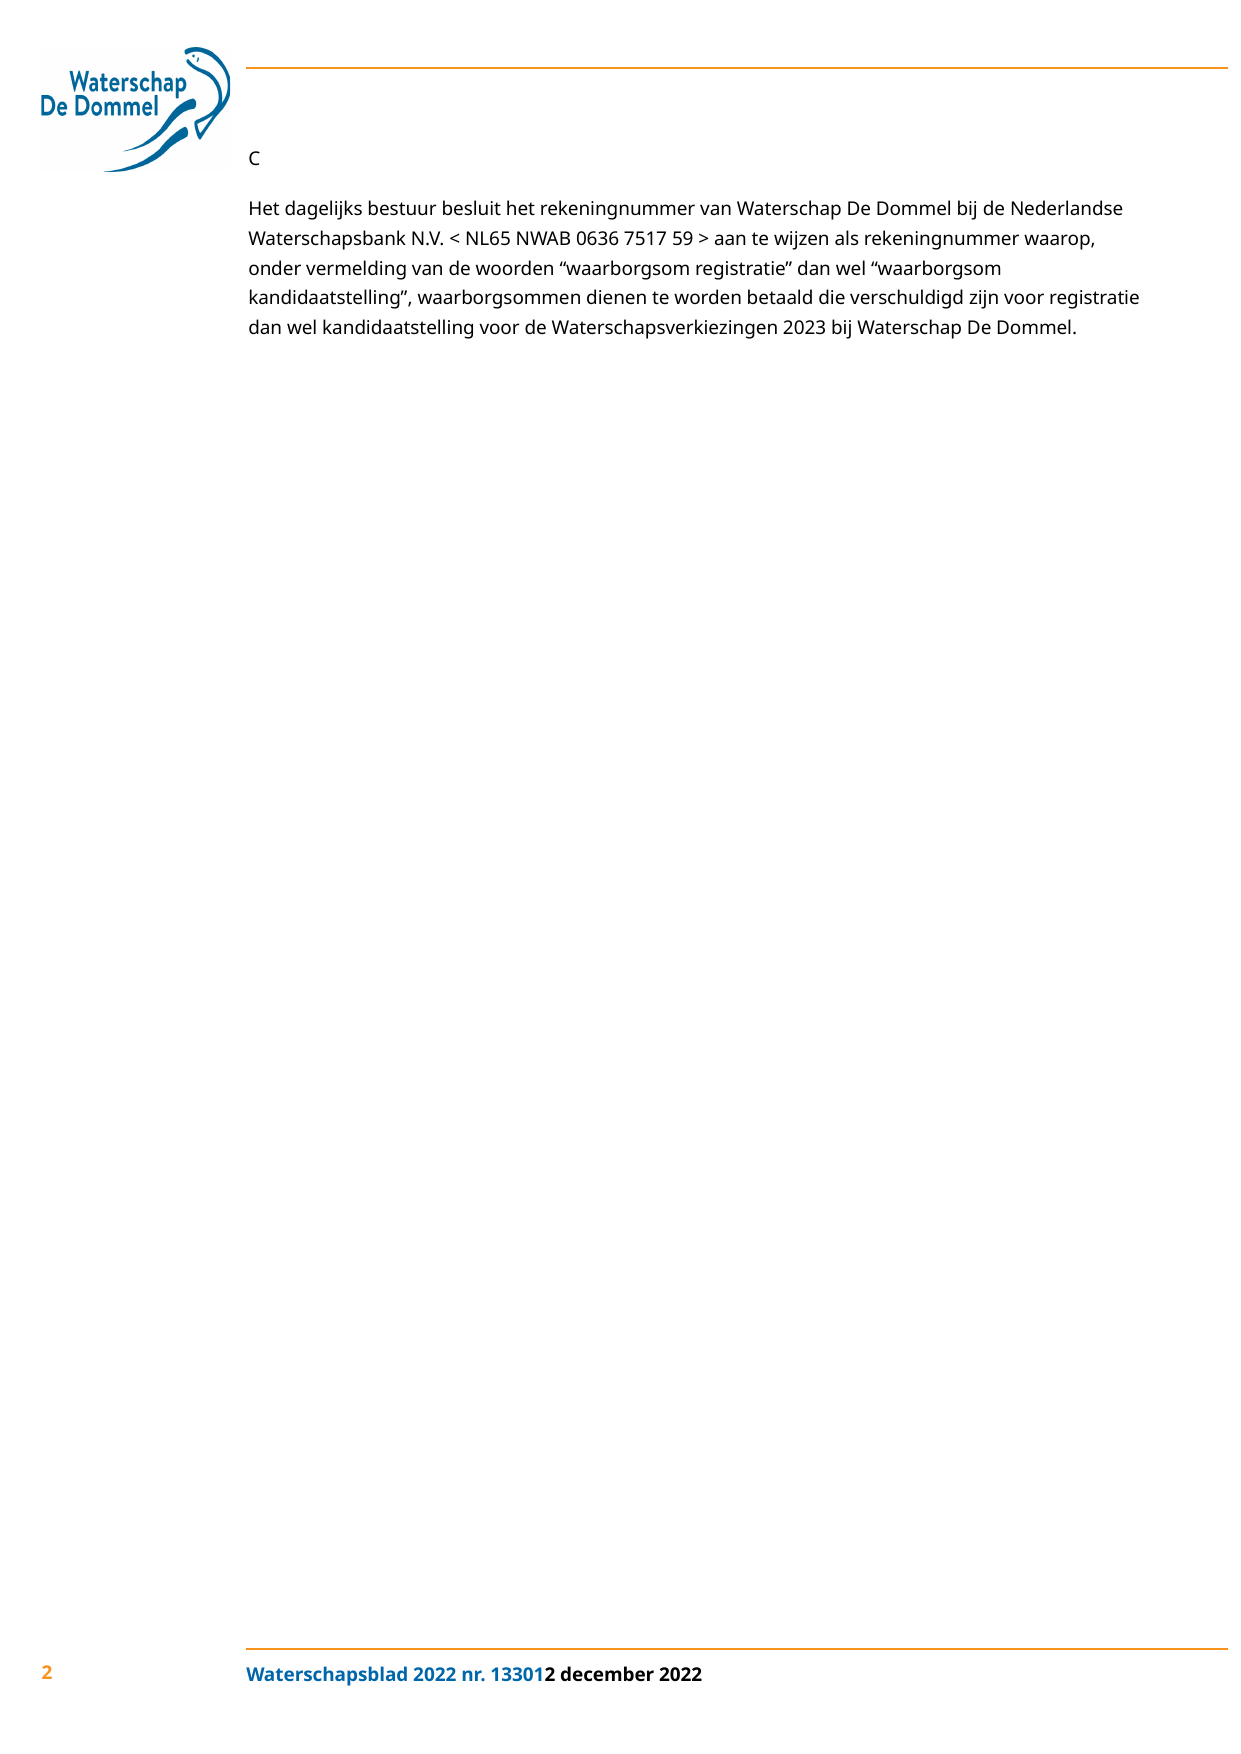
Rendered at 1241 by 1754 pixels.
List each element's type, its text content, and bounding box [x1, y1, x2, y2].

text C [248, 145, 1152, 171]
picture [41, 47, 231, 172]
picture [45, 99, 51, 111]
picture [204, 47, 231, 76]
text Het dagelijks bestuur besluit het rekeningnummer van Waterschap De Dommel bij de Nederlandse Waterschapsbank N.V. < NL65 NWAB 0636 7517 59 > aan te wijzen als rekeningnummer waarop, onder vermelding van de woorden “waarborgsom registratie” dan wel “waarborgsom kandidaatstelling”, waarborgsommen dienen te worden betaald die verschuldigd zijn voor registratie dan wel kandidaatstelling voor de Waterschapsverkiezingen 2023 bij Waterschap De Dommel. [248, 196, 1152, 340]
picture [198, 118, 210, 131]
